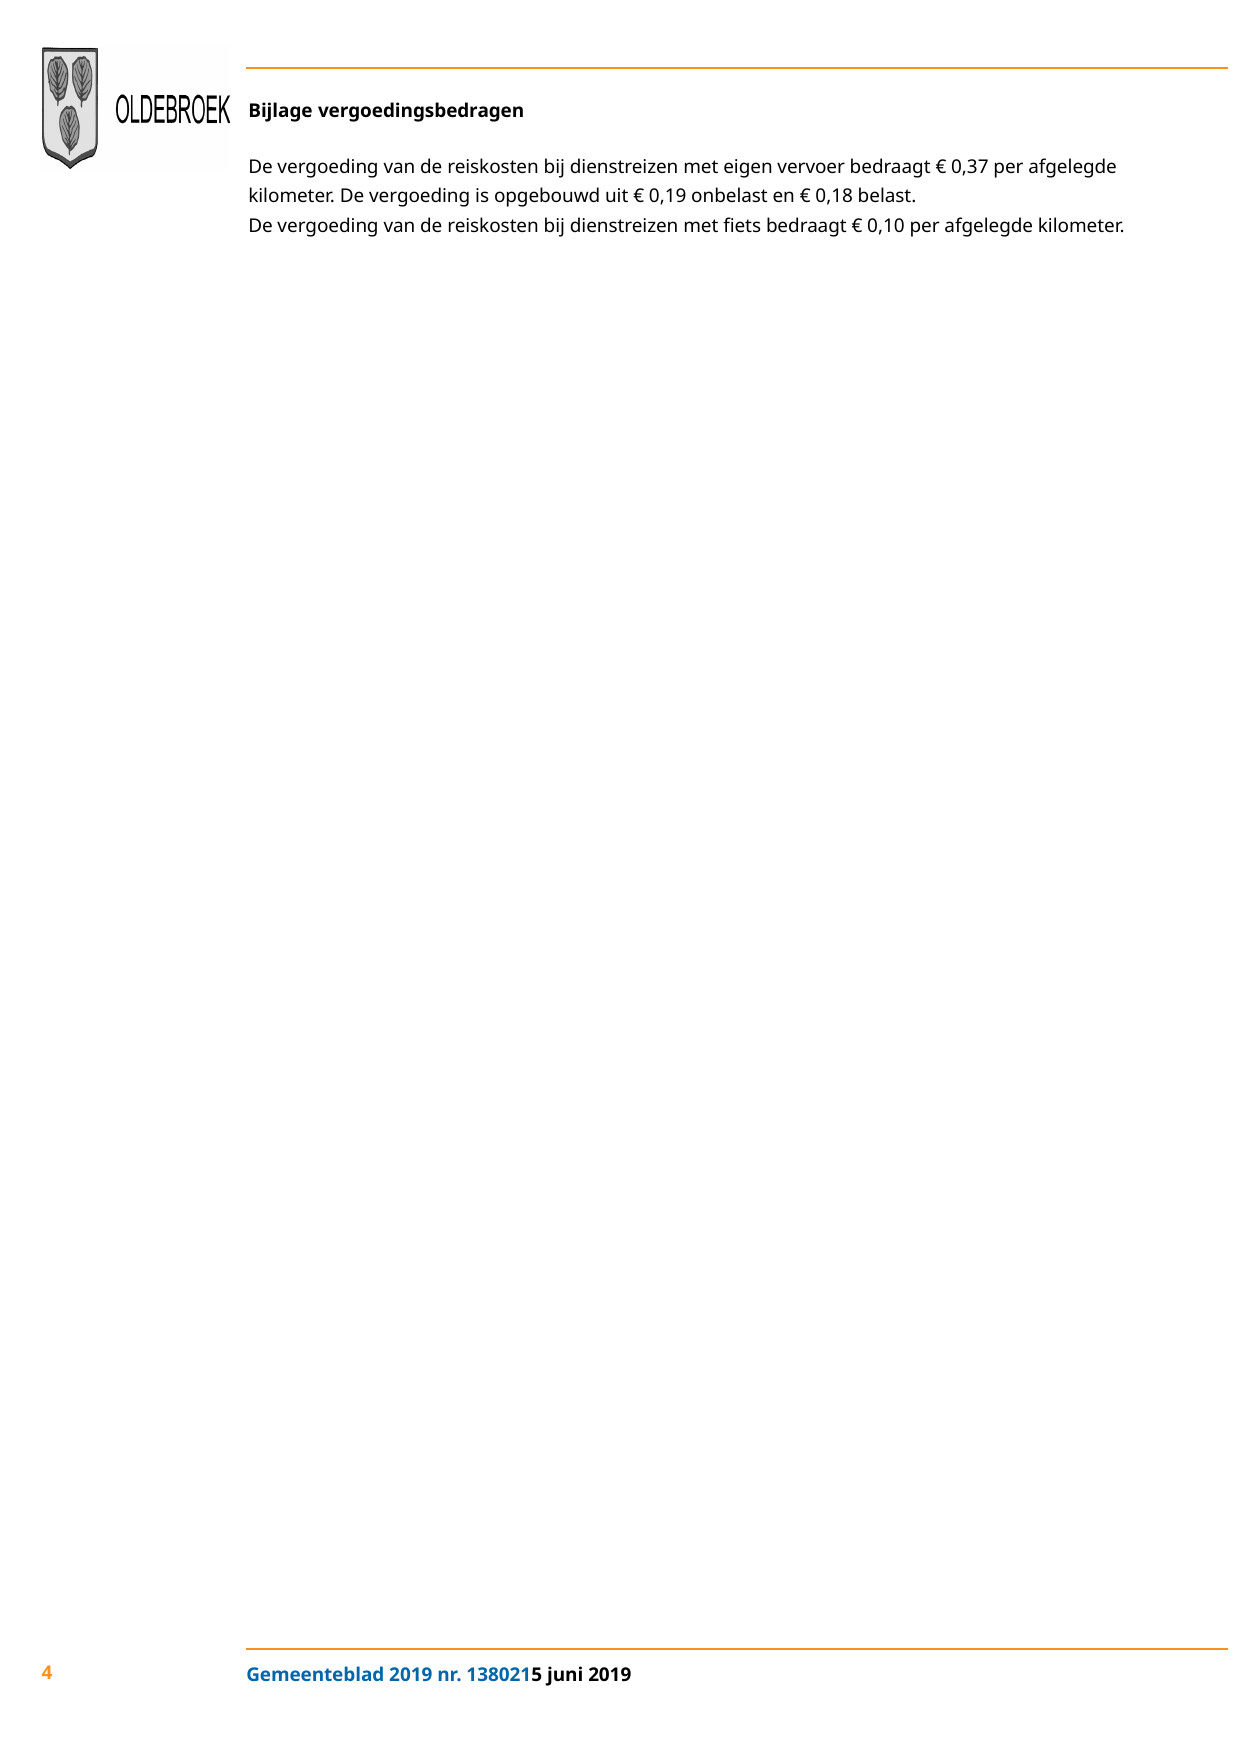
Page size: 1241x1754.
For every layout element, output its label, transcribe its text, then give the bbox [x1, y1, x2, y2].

text De vergoeding van de reiskosten bij dienstreizen met eigen vervoer bedraagt € 0,37 per afgelegde kilometer. De vergoeding is opgebouwd uit € 0,19 onbelast en € 0,18 belast. [248, 153, 1152, 208]
picture [41, 47, 231, 172]
text De vergoeding van de reiskosten bij dienstreizen met fiets bedraagt € 0,10 per afgelegde kilometer. [248, 212, 1152, 238]
text Bijlage vergoedingsbedragen [248, 95, 1152, 123]
